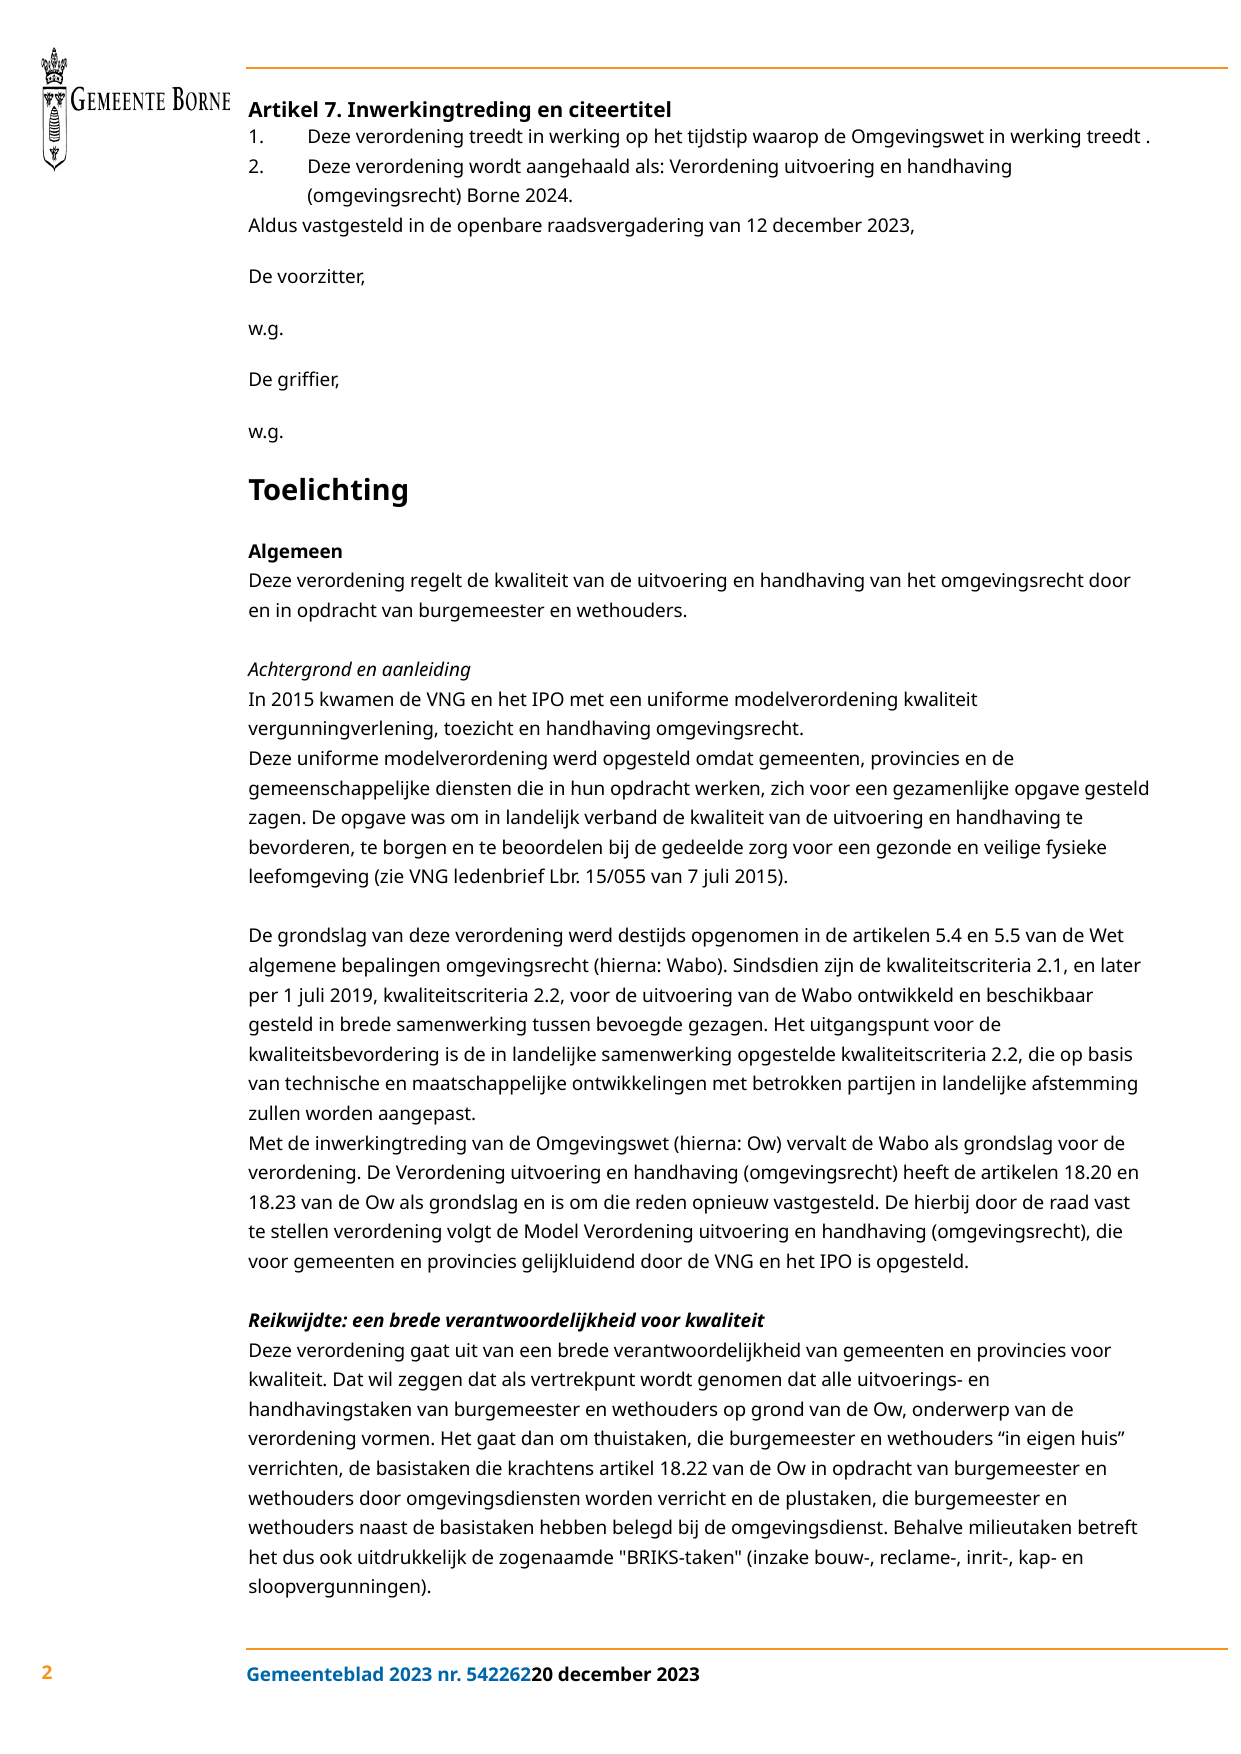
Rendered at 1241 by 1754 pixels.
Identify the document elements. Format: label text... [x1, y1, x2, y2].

text Aldus vastgesteld in de openbare raadsvergadering van 12 december 2023, [248, 212, 1152, 238]
text Algemeen [248, 538, 1152, 564]
text Deze verordening regelt de kwaliteit van de uitvoering en handhaving van het omgevingsrecht door en in opdracht van burgemeester en wethouders. [248, 568, 1152, 623]
text w.g. [248, 418, 1152, 443]
text Reikwijdte: een brede verantwoordelijkheid voor kwaliteit [248, 1307, 1152, 1333]
text Achtergrond en aanleiding [248, 656, 1152, 682]
list Deze verordening wordt aangehaald als: Verordening uitvoering en handhaving (omgevingsrecht) Borne 2024. [248, 153, 1152, 208]
text De voorzitter, [248, 263, 1152, 289]
list Deze verordening treedt in werking op het tijdstip waarop de Omgevingswet in werking treedt . [248, 123, 1152, 149]
text Deze verordening gaat uit van een brede verantwoordelijkheid van gemeenten en provincies voor kwaliteit. Dat wil zeggen dat als vertrekpunt wordt genomen dat alle uitvoerings- en handhavingstaken van burgemeester en wethouders op grond van de Ow, onderwerp van de verordening vormen. Het gaat dan om thuistaken, die burgemeester en wethouders “in eigen huis” verrichten, de basistaken die krachtens artikel 18.22 van de Ow in opdracht van burgemeester en wethouders door omgevingsdiensten worden verricht en de plustaken, die burgemeester en wethouders naast de basistaken hebben belegd bij de omgevingsdienst. Behalve milieutaken betreft het dus ook uitdrukkelijk de zogenaamde "BRIKS-taken" (inzake bouw-, reclame-, inrit-, kap- en sloopvergunningen). [248, 1337, 1152, 1599]
text Deze uniforme modelverordening werd opgesteld omdat gemeenten, provincies en de gemeenschappelijke diensten die in hun opdracht werken, zich voor een gezamenlijke opgave gesteld zagen. De opgave was om in landelijk verband de kwaliteit van de uitvoering en handhaving te bevorderen, te borgen en te beoordelen bij de gedeelde zorg voor een gezonde en veilige fysieke leefomgeving (zie VNG ledenbrief Lbr. 15/055 van 7 juli 2015). [248, 745, 1152, 889]
text De grondslag van deze verordening werd destijds opgenomen in de artikelen 5.4 en 5.5 van de Wet algemene bepalingen omgevingsrecht (hierna: Wabo). Sindsdien zijn de kwaliteitscriteria 2.1, en later per 1 juli 2019, kwaliteitscriteria 2.2, voor de uitvoering van de Wabo ontwikkeld en beschikbaar gesteld in brede samenwerking tussen bevoegde gezagen. Het uitgangspunt voor de kwaliteitsbevordering is de in landelijke samenwerking opgestelde kwaliteitscriteria 2.2, die op basis van technische en maatschappelijke ontwikkelingen met betrokken partijen in landelijke afstemming zullen worden aangepast. [248, 923, 1152, 1126]
text w.g. [248, 315, 1152, 341]
text Toelichting [248, 469, 1152, 509]
text In 2015 kwamen de VNG en het IPO met een uniforme modelverordening kwaliteit vergunningverlening, toezicht en handhaving omgevingsrecht. [248, 686, 1152, 741]
text Artikel 7. Inwerkingtreding en citeertitel [248, 95, 1152, 123]
text Met de inwerkingtreding van de Omgevingswet (hierna: Ow) vervalt de Wabo als grondslag voor de verordening. De Verordening uitvoering en handhaving (omgevingsrecht) heeft de artikelen 18.20 en 18.23 van de Ow als grondslag en is om die reden opnieuw vastgesteld. De hierbij door de raad vast te stellen verordening volgt de Model Verordening uitvoering en handhaving (omgevingsrecht), die voor gemeenten en provincies gelijkluidend door de VNG en het IPO is opgesteld. [248, 1130, 1152, 1274]
text De griffier, [248, 366, 1152, 392]
picture [41, 47, 231, 172]
